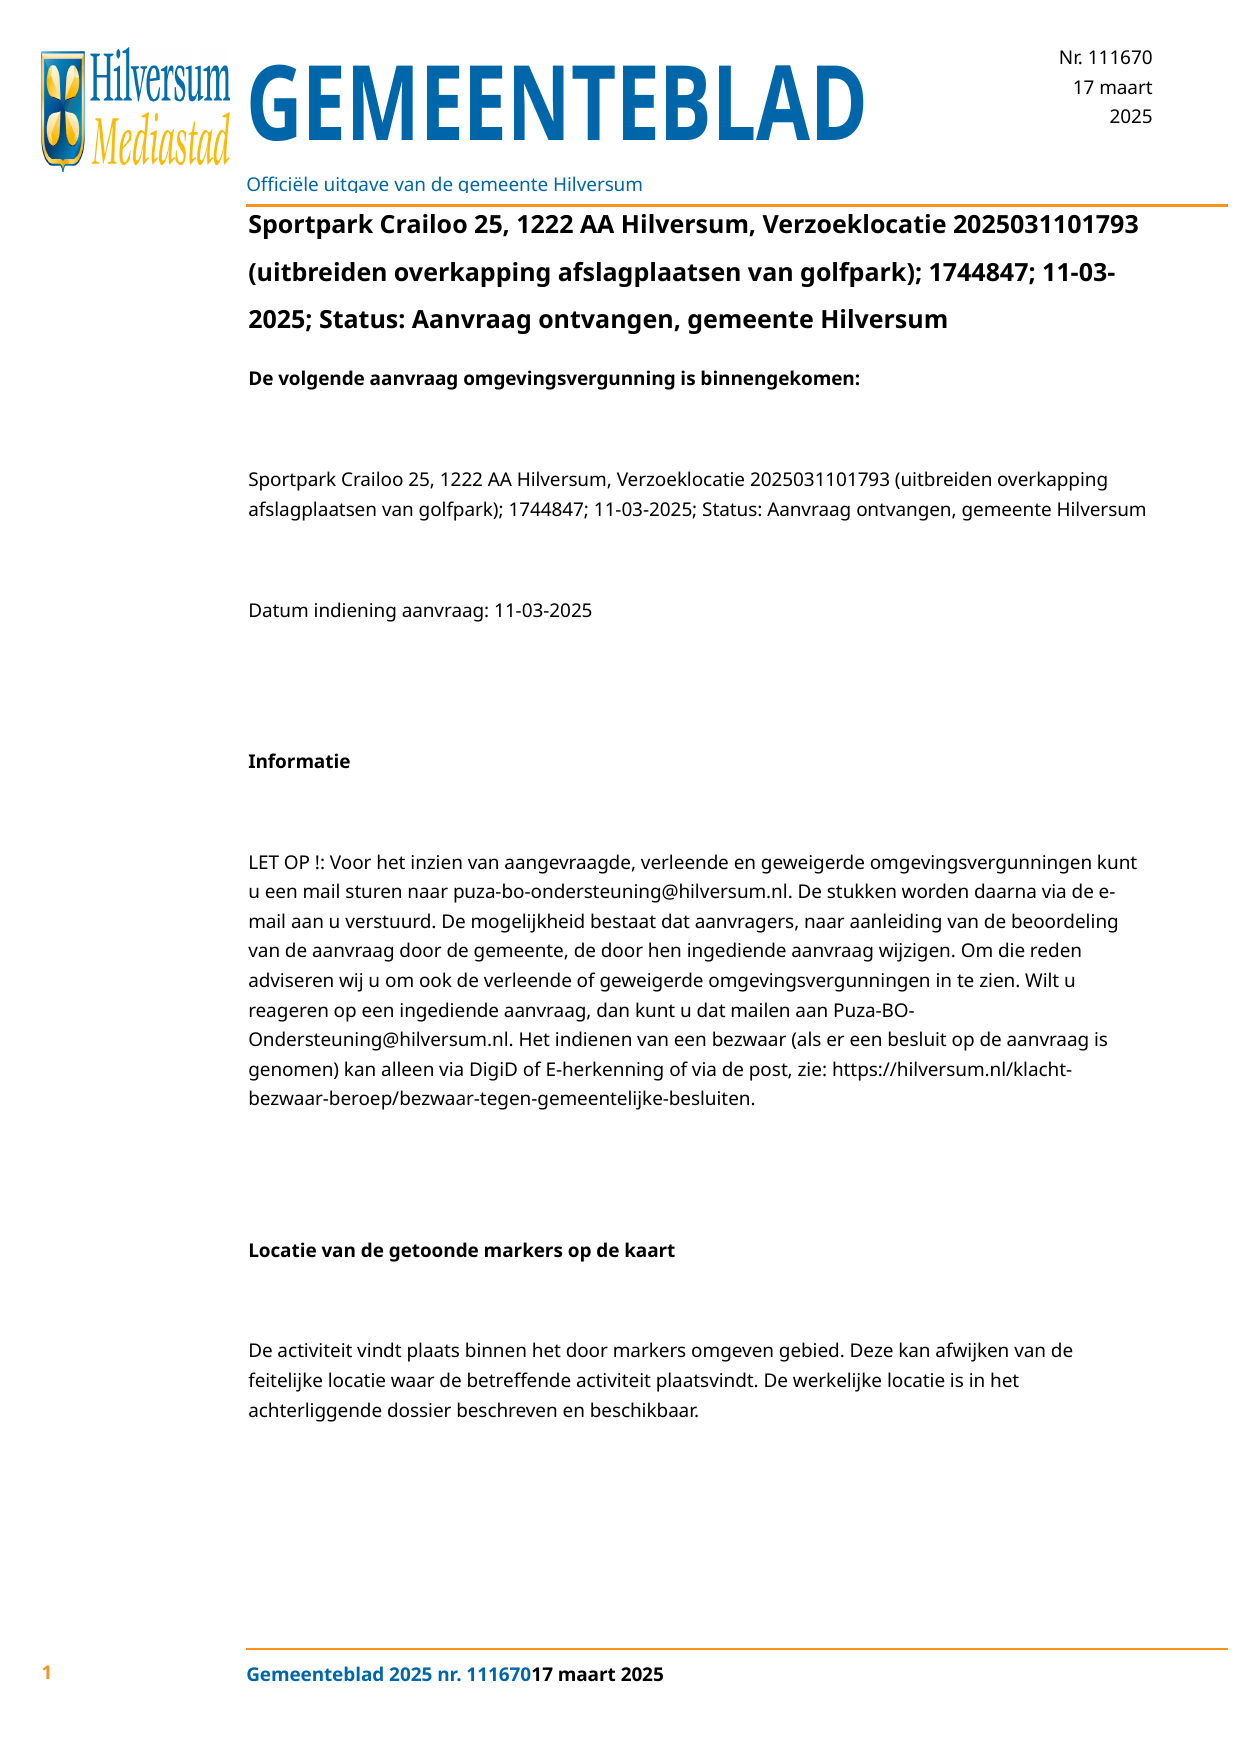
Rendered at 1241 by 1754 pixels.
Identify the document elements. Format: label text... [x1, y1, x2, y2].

text De activiteit vindt plaats binnen het door markers omgeven gebied. Deze kan afwijken van de feitelijke locatie waar de betreffende activiteit plaatsvindt. De werkelijke locatie is in het achterliggende dossier beschreven en beschikbaar. [248, 1338, 1152, 1422]
text LET OP !: Voor het inzien van aangevraagde, verleende en geweigerde omgevingsvergunningen kunt u een mail sturen naar puza-bo-ondersteuning@hilversum.nl. De stukken worden daarna via de e-mail aan u verstuurd. De mogelijkheid bestaat dat aanvragers, naar aanleiding van de beoordeling van de aanvraag door de gemeente, de door hen ingediende aanvraag wijzigen. Om die reden adviseren wij u om ook de verleende of geweigerde omgevingsvergunningen in te zien. Wilt u reageren op een ingediende aanvraag, dan kunt u dat mailen aan Puza-BO-Ondersteuning@hilversum.nl. Het indienen van een bezwaar (als er een besluit op de aanvraag is genomen) kan alleen via DigiD of E-herkenning of via de post, zie: https://hilversum.nl/klacht-bezwaar-beroep/bezwaar-tegen-gemeentelijke-besluiten. [248, 849, 1152, 1111]
text Sportpark Crailoo 25, 1222 AA Hilversum, Verzoeklocatie 2025031101793 (uitbreiden overkapping afslagplaatsen van golfpark); 1744847; 11-03-2025; Status: Aanvraag ontvangen, gemeente Hilversum [248, 207, 1152, 336]
text Sportpark Crailoo 25, 1222 AA Hilversum, Verzoeklocatie 2025031101793 (uitbreiden overkapping afslagplaatsen van golfpark); 1744847; 11-03-2025; Status: Aanvraag ontvangen, gemeente Hilversum [248, 466, 1152, 522]
text Informatie [248, 748, 1152, 774]
picture [41, 47, 231, 172]
text De volgende aanvraag omgevingsvergunning is binnengekomen: [248, 366, 1152, 391]
text Datum indiening aanvraag: 11-03-2025 [248, 597, 1152, 622]
text Locatie van de getoonde markers op de kaart [248, 1237, 1152, 1262]
